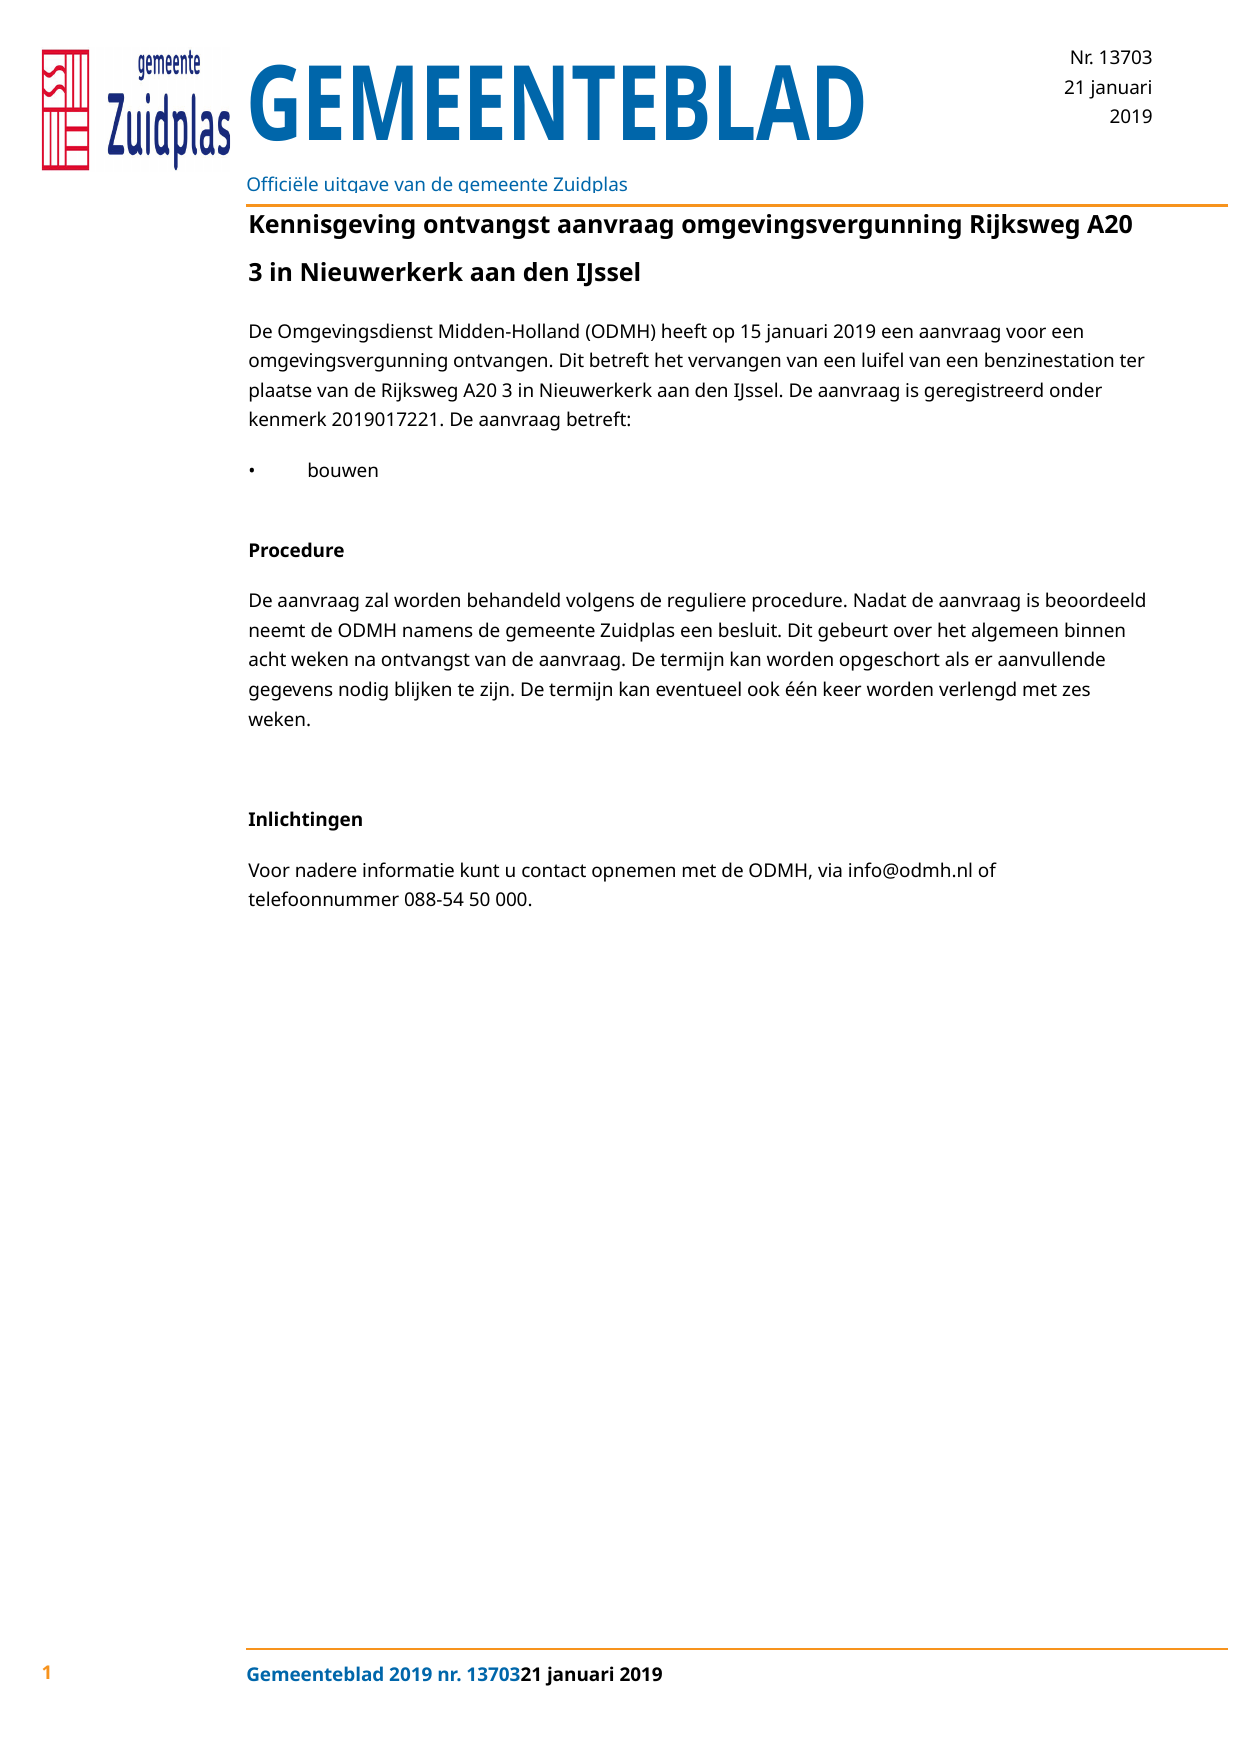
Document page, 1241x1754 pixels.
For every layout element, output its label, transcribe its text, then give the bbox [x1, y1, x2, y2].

text Voor nadere informatie kunt u contact opnemen met de ODMH, via info@odmh.nl of telefoonnummer 088-54 50 000. [248, 857, 1152, 912]
text Kennisgeving ontvangst aanvraag omgevingsvergunning Rijksweg A20 3 in Nieuwerkerk aan den IJssel [248, 207, 1152, 288]
list bouwen [248, 457, 1152, 483]
text De Omgevingsdienst Midden-Holland (ODMH) heeft op 15 januari 2019 een aanvraag voor een omgevingsvergunning ontvangen. Dit betreft het vervangen van een luifel van een benzinestation ter plaatse van de Rijksweg A20 3 in Nieuwerkerk aan den IJssel. De aanvraag is geregistreerd onder kenmerk 2019017221. De aanvraag betreft: [248, 318, 1152, 432]
picture [41, 47, 231, 172]
text Procedure [248, 537, 1152, 563]
text De aanvraag zal worden behandeld volgens de reguliere procedure. Nadat de aanvraag is beoordeeld neemt de ODMH namens de gemeente Zuidplas een besluit. Dit gebeurt over het algemeen binnen acht weken na ontvangst van de aanvraag. De termijn kan worden opgeschort als er aanvullende gegevens nodig blijken te zijn. De termijn kan eventueel ook één keer worden verlengd met zes weken. [248, 587, 1152, 732]
text Inlichtingen [248, 807, 1152, 832]
